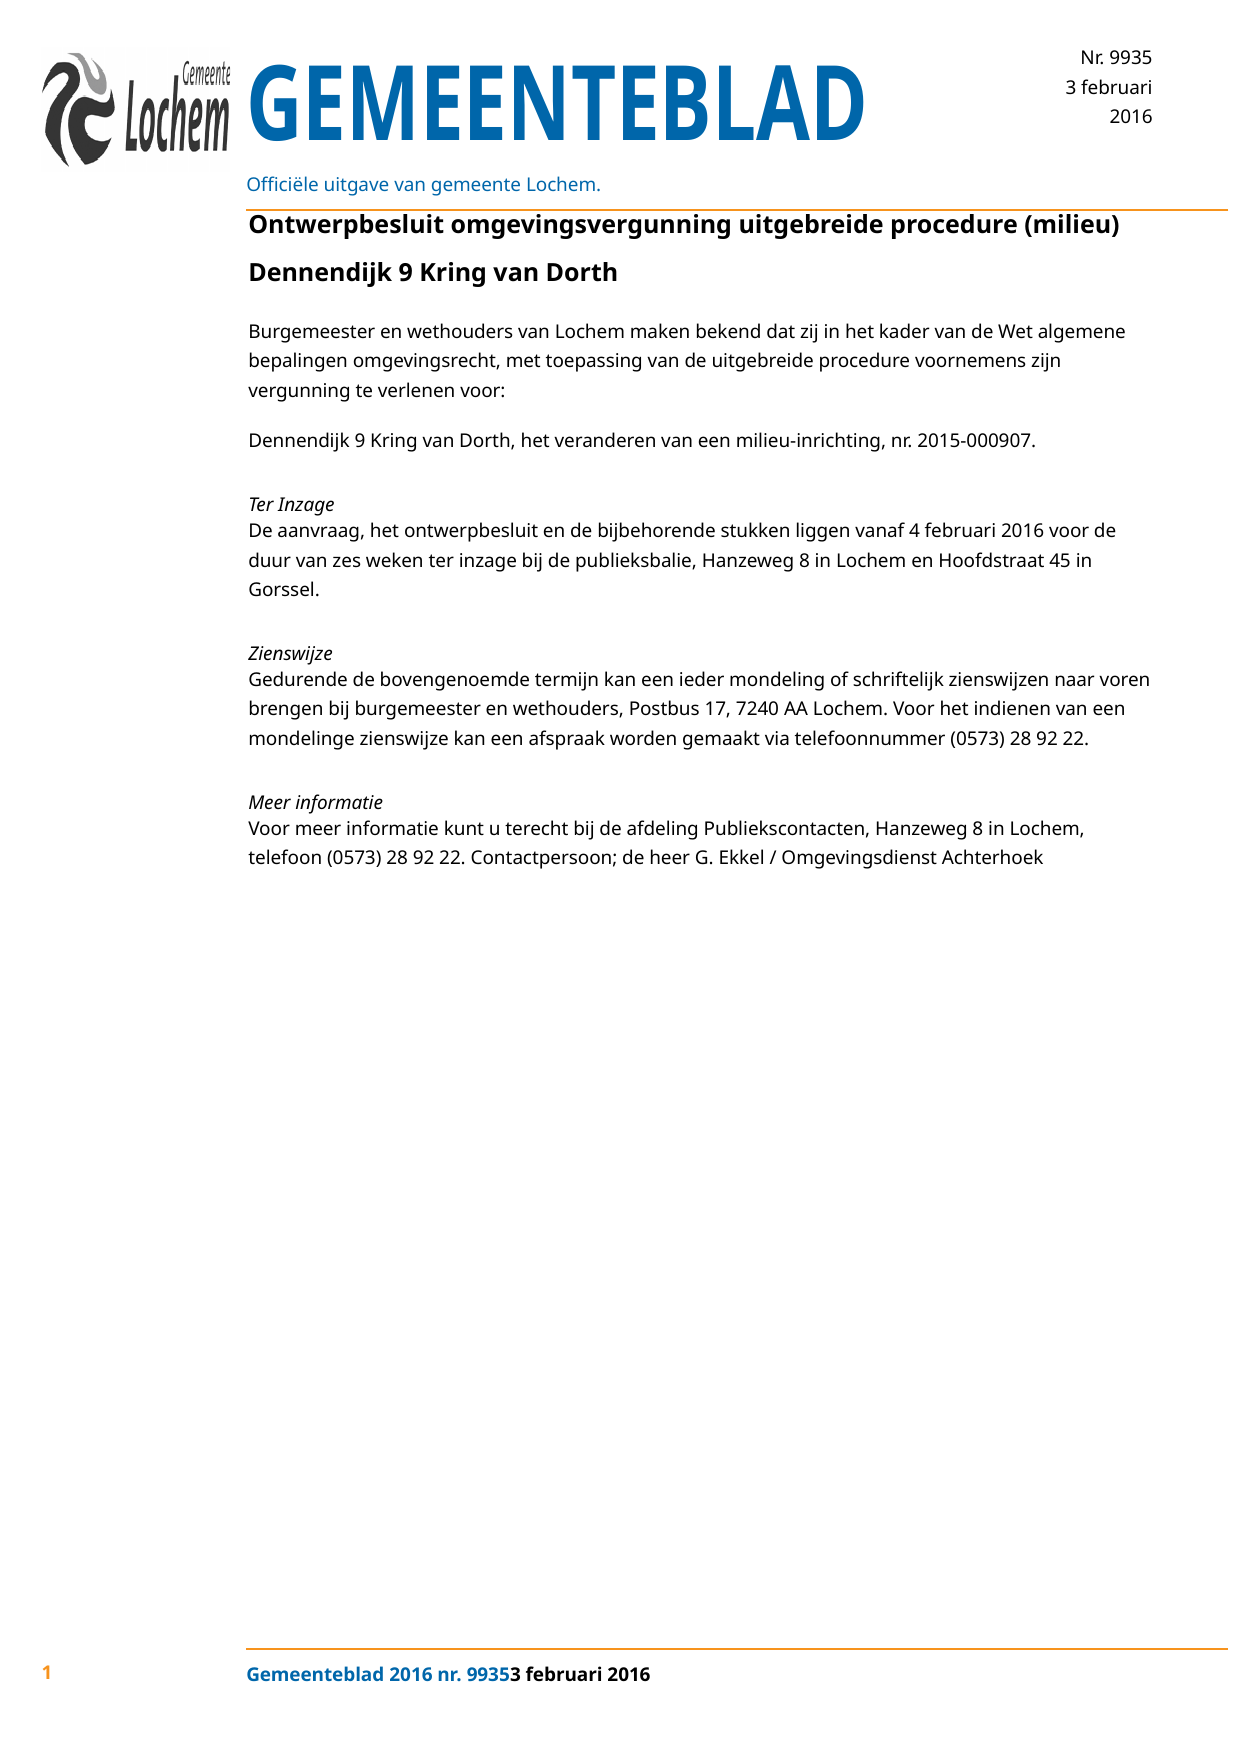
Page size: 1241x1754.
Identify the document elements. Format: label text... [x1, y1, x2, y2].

text Dennendijk 9 Kring van Dorth, het veranderen van een milieu-inrichting, nr. 2015-000907. [248, 427, 1152, 453]
text Voor meer informatie kunt u terecht bij de afdeling Publiekscontacten, Hanzeweg 8 in Lochem, telefoon (0573) 28 92 22. Contactpersoon; de heer G. Ekkel / Omgevingsdienst Achterhoek [248, 815, 1152, 870]
text Ontwerpbesluit omgevingsvergunning uitgebreide procedure (milieu) Dennendijk 9 Kring van Dorth [248, 211, 1152, 288]
text Meer informatie [248, 789, 1152, 815]
text Gedurende de bovengenoemde termijn kan een ieder mondeling of schriftelijk zienswijzen naar voren brengen bij burgemeester en wethouders, Postbus 17, 7240 AA Lochem. Voor het indienen van een mondelinge zienswijze kan een afspraak worden gemaakt via telefoonnummer (0573) 28 92 22. [248, 666, 1152, 751]
picture [41, 47, 231, 172]
text De aanvraag, het ontwerpbesluit en de bijbehorende stukken liggen vanaf 4 februari 2016 voor de duur van zes weken ter inzage bij de publieksbalie, Hanzeweg 8 in Lochem en Hoofdstraat 45 in Gorssel. [248, 517, 1152, 602]
text Zienswijze [248, 640, 1152, 666]
text Ter Inzage [248, 491, 1152, 517]
text Burgemeester en wethouders van Lochem maken bekend dat zij in het kader van de Wet algemene bepalingen omgevingsrecht, met toepassing van de uitgebreide procedure voornemens zijn vergunning te verlenen voor: [248, 318, 1152, 403]
